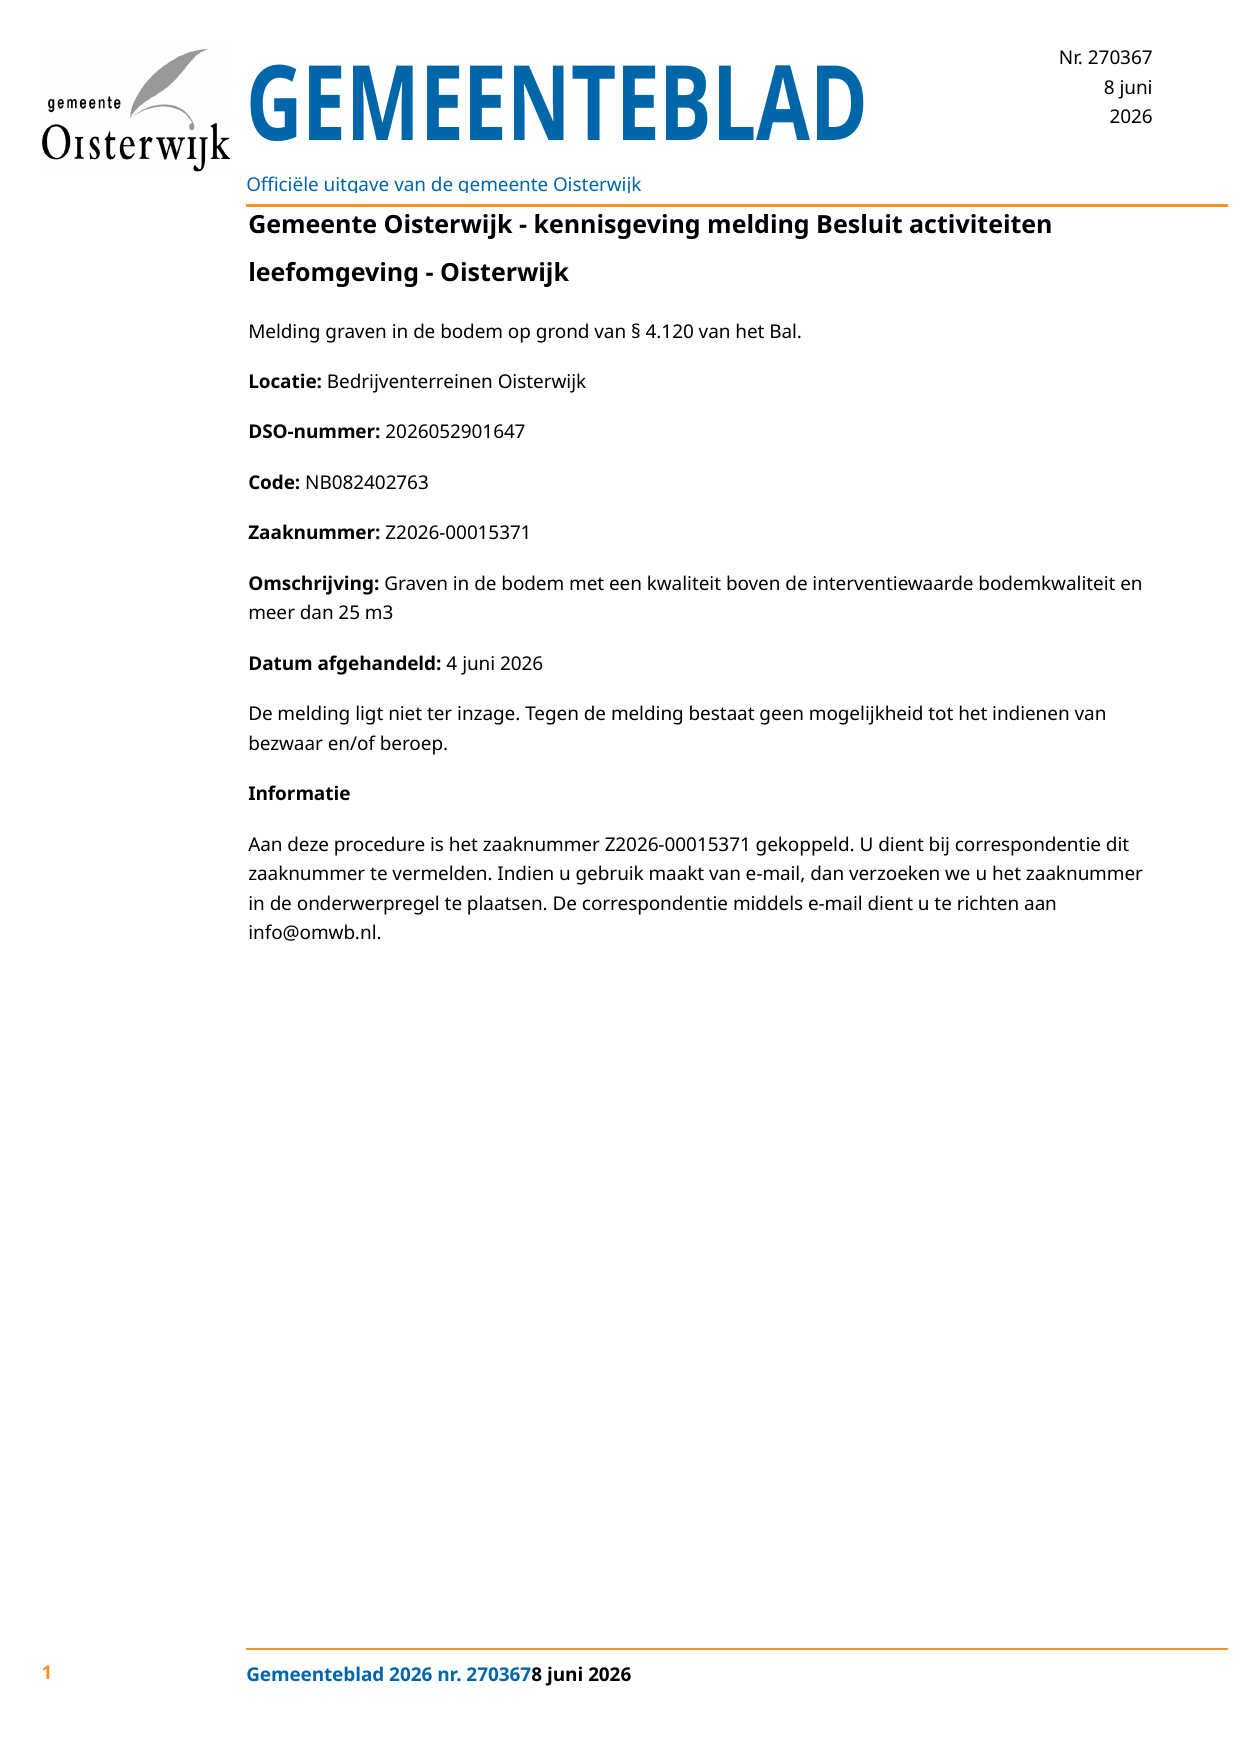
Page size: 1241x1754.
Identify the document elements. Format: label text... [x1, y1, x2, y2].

text Zaaknummer: Z2026-00015371 [248, 519, 1152, 545]
text Datum afgehandeld: 4 juni 2026 [248, 650, 1152, 676]
text DSO-nummer: 2026052901647 [248, 419, 1152, 444]
text Code: NB082402763 [248, 469, 1152, 495]
text Gemeente Oisterwijk - kennisgeving melding Besluit activiteiten leefomgeving - Oisterwijk [248, 207, 1152, 288]
text Aan deze procedure is het zaaknummer Z2026-00015371 gekoppeld. U dient bij correspondentie dit zaaknummer te vermelden. Indien u gebruik maakt van e-mail, dan verzoeken we u het zaaknummer in de onderwerpregel te plaatsen. De correspondentie middels e-mail dient u te richten aan info@omwb.nl. [248, 831, 1152, 945]
text Omschrijving: Graven in de bodem met een kwaliteit boven de interventiewaarde bodemkwaliteit en meer dan 25 m3 [248, 570, 1152, 625]
picture [41, 47, 231, 172]
text Informatie [248, 780, 1152, 806]
text Locatie: Bedrijventerreinen Oisterwijk [248, 368, 1152, 394]
text Melding graven in de bodem op grond van § 4.120 van het Bal. [248, 318, 1152, 344]
text De melding ligt niet ter inzage. Tegen de melding bestaat geen mogelijkheid tot het indienen van bezwaar en/of beroep. [248, 700, 1152, 756]
